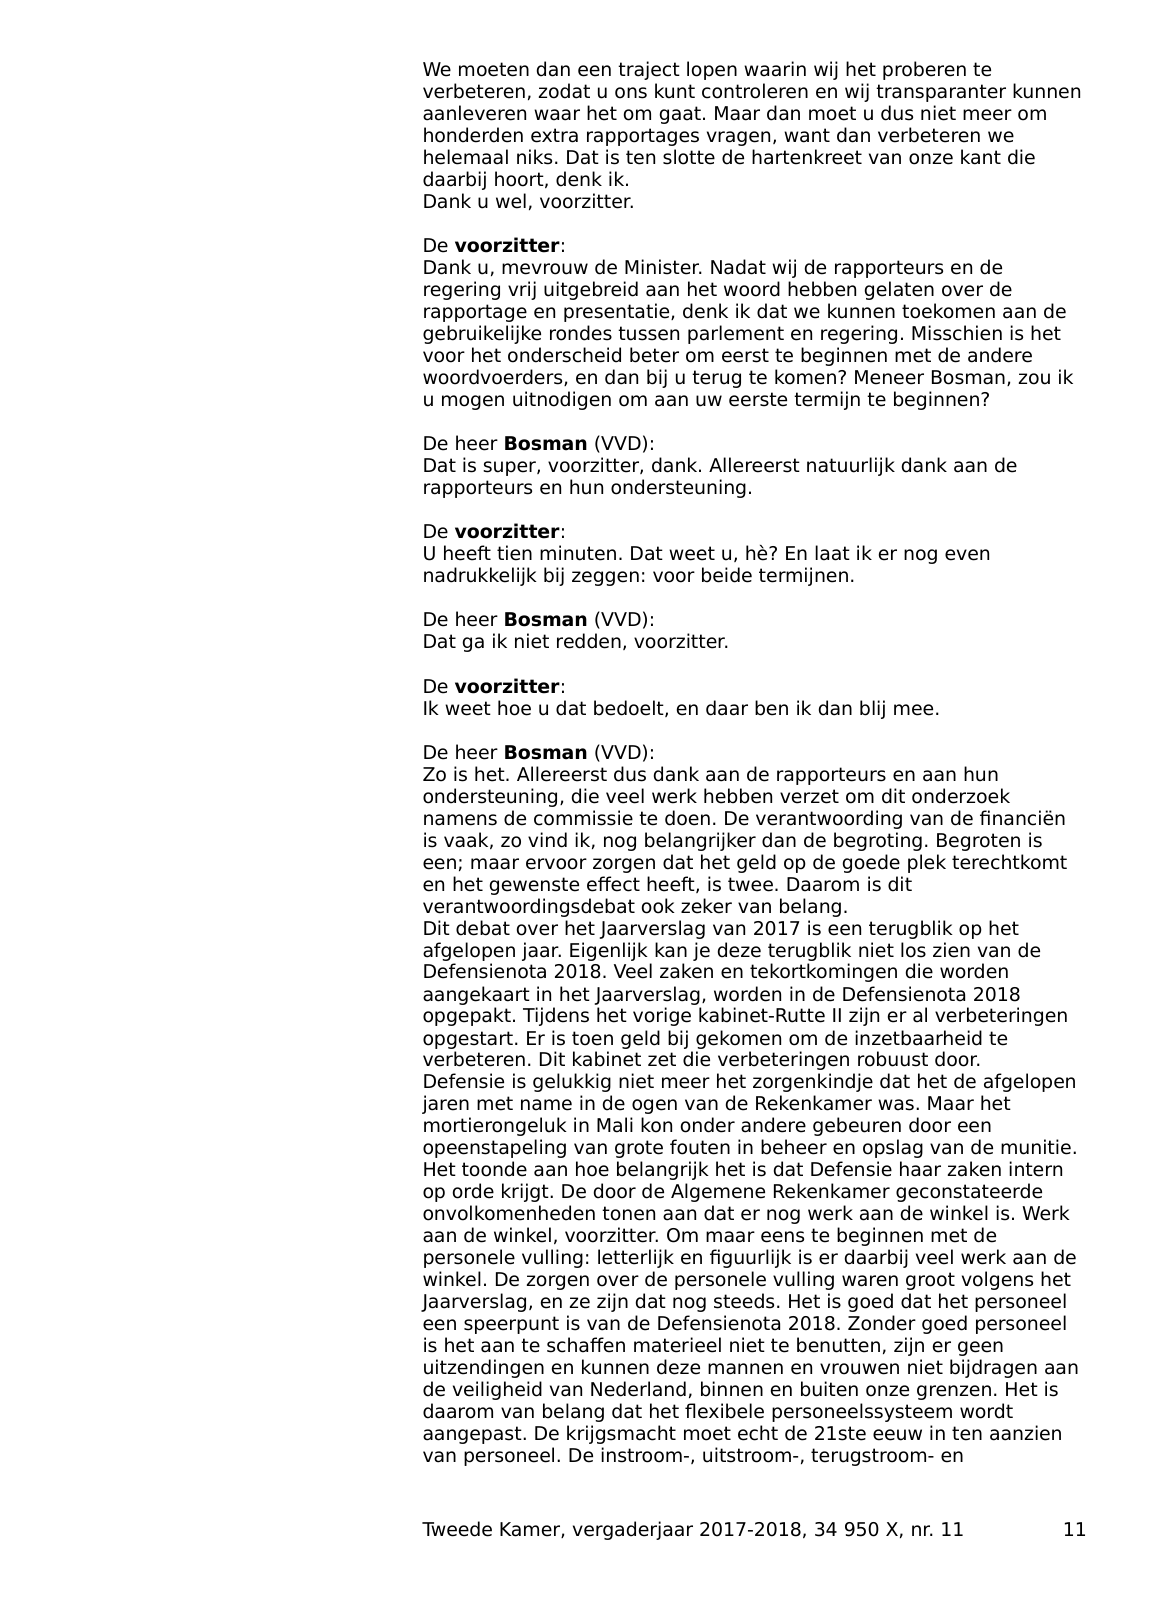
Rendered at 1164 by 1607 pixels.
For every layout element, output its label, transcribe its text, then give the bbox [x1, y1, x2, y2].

text Dit debat over het Jaarverslag van 2017 is een terugblik op het afgelopen jaar. Eigenlijk kan je deze terugblik niet los zien van de Defensienota 2018. Veel zaken en tekortkomingen die worden aangekaart in het Jaarverslag, worden in de Defensienota 2018 opgepakt. Tijdens het vorige kabinet-Rutte II zijn er al verbeteringen opgestart. Er is toen geld bij gekomen om de inzetbaarheid te verbeteren. Dit kabinet zet die verbeteringen robuust door. [422, 917, 1087, 1071]
text Dank u wel, voorzitter. [422, 191, 1087, 213]
text Dat ga ik niet redden, voorzitter. [422, 631, 1087, 653]
text De voorzitter: [422, 235, 1087, 257]
text Ik weet hoe u dat bedoelt, en daar ben ik dan blij mee. [422, 697, 1087, 719]
text U heeft tien minuten. Dat weet u, hè? En laat ik er nog even nadrukkelijk bij zeggen: voor beide termijnen. [422, 543, 1087, 587]
text De heer Bosman (VVD): [422, 609, 1087, 631]
text Dat is super, voorzitter, dank. Allereerst natuurlijk dank aan de rapporteurs en hun ondersteuning. [422, 455, 1087, 499]
text Defensie is gelukkig niet meer het zorgenkindje dat het de afgelopen jaren met name in de ogen van de Rekenkamer was. Maar het mortierongeluk in Mali kon onder andere gebeuren door een opeenstapeling van grote fouten in beheer en opslag van de munitie. Het toonde aan hoe belangrijk het is dat Defensie haar zaken intern op orde krijgt. De door de Algemene Rekenkamer geconstateerde onvolkomenheden tonen aan dat er nog werk aan de winkel is. Werk aan de winkel, voorzitter. Om maar eens te beginnen met de personele vulling: letterlijk en figuurlijk is er daarbij veel werk aan de winkel. De zorgen over de personele vulling waren groot volgens het Jaarverslag, en ze zijn dat nog steeds. Het is goed dat het personeel een speerpunt is van de Defensienota 2018. Zonder goed personeel is het aan te schaffen materieel niet te benutten, zijn er geen uitzendingen en kunnen deze mannen en vrouwen niet bijdragen aan de veiligheid van Nederland, binnen en buiten onze grenzen. Het is daarom van belang dat het flexibele personeelssysteem wordt aangepast. De krijgsmacht moet echt de 21ste eeuw in ten aanzien van personeel. De instroom-, uitstroom-, terugstroom- en [422, 1071, 1087, 1467]
text De voorzitter: [422, 676, 1087, 697]
text De heer Bosman (VVD): [422, 433, 1087, 455]
text Dank u, mevrouw de Minister. Nadat wij de rapporteurs en de regering vrij uitgebreid aan het woord hebben gelaten over de rapportage en presentatie, denk ik dat we kunnen toekomen aan de gebruikelijke rondes tussen parlement en regering. Misschien is het voor het onderscheid beter om eerst te beginnen met de andere woordvoerders, en dan bij u terug te komen? Meneer Bosman, zou ik u mogen uitnodigen om aan uw eerste termijn te beginnen? [422, 257, 1087, 411]
text Zo is het. Allereerst dus dank aan de rapporteurs en aan hun ondersteuning, die veel werk hebben verzet om dit onderzoek namens de commissie te doen. De verantwoording van de financiën is vaak, zo vind ik, nog belangrijker dan de begroting. Begroten is een; maar ervoor zorgen dat het geld op de goede plek terechtkomt en het gewenste effect heeft, is twee. Daarom is dit verantwoordingsdebat ook zeker van belang. [422, 764, 1087, 917]
text De heer Bosman (VVD): [422, 742, 1087, 764]
text De voorzitter: [422, 521, 1087, 543]
text We moeten dan een traject lopen waarin wij het proberen te verbeteren, zodat u ons kunt controleren en wij transparanter kunnen aanleveren waar het om gaat. Maar dan moet u dus niet meer om honderden extra rapportages vragen, want dan verbeteren we helemaal niks. Dat is ten slotte de hartenkreet van onze kant die daarbij hoort, denk ik. [422, 59, 1087, 191]
